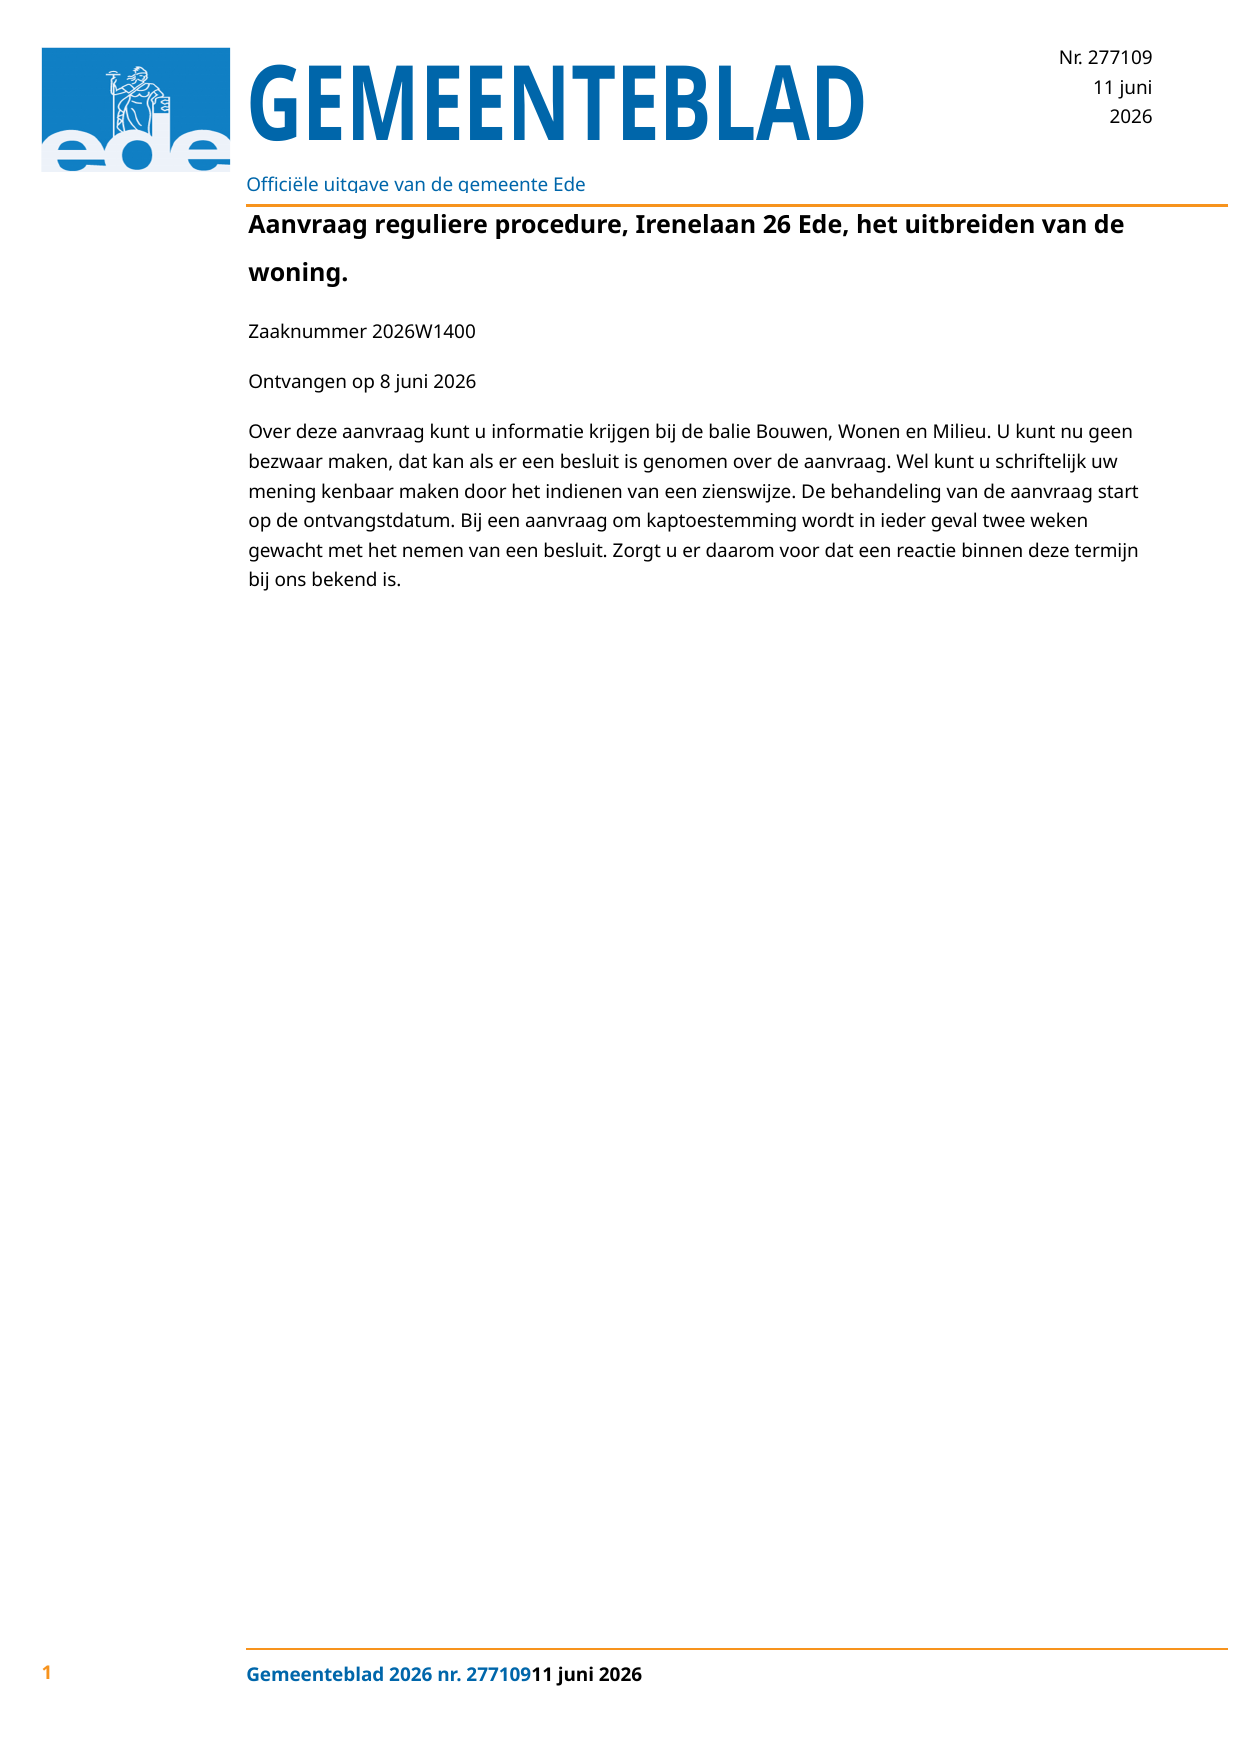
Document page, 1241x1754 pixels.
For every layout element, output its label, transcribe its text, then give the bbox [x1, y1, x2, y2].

text Ontvangen op 8 juni 2026 [248, 368, 1152, 394]
text Over deze aanvraag kunt u informatie krijgen bij de balie Bouwen, Wonen en Milieu. U kunt nu geen bezwaar maken, dat kan als er een besluit is genomen over de aanvraag. Wel kunt u schriftelijk uw mening kenbaar maken door het indienen van een zienswijze. De behandeling van de aanvraag start op de ontvangstdatum. Bij een aanvraag om kaptoestemming wordt in ieder geval twee weken gewacht met het nemen van een besluit. Zorgt u er daarom voor dat een reactie binnen deze termijn bij ons bekend is. [248, 419, 1152, 592]
text Aanvraag reguliere procedure, Irenelaan 26 Ede, het uitbreiden van de woning. [248, 207, 1152, 288]
text Zaaknummer 2026W1400 [248, 318, 1152, 344]
picture [41, 47, 231, 172]
